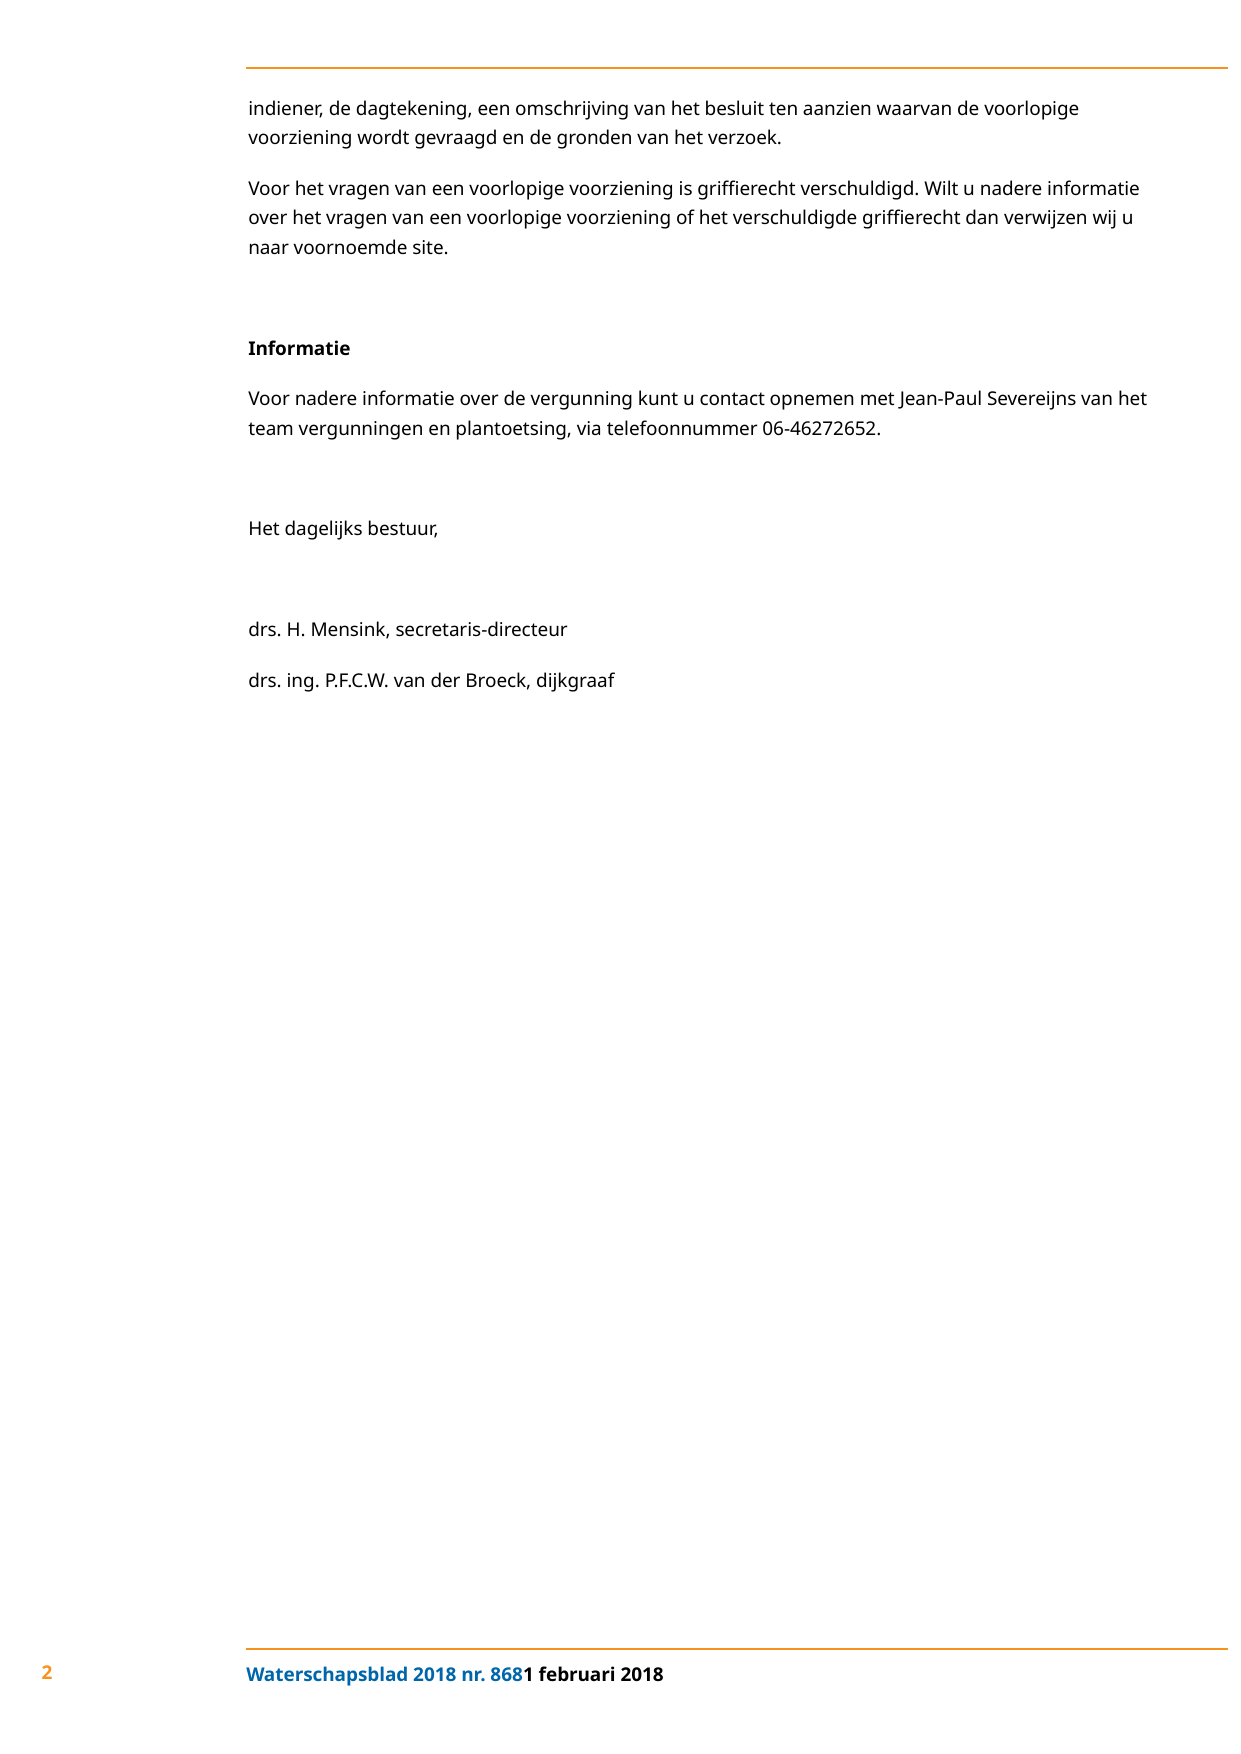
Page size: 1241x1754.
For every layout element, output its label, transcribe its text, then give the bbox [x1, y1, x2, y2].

text Het dagelijks bestuur, [248, 516, 1152, 541]
text drs. ing. P.F.C.W. van der Broeck, dijkgraaf [248, 667, 1152, 693]
text Voor nadere informatie over de vergunning kunt u contact opnemen met Jean-Paul Severeijns van het team vergunningen en plantoetsing, via telefoonnummer 06-46272652. [248, 385, 1152, 441]
text Voor het vragen van een voorlopige voorziening is griffierecht verschuldigd. Wilt u nadere informatie over het vragen van een voorlopige voorziening of het verschuldigde griffierecht dan verwijzen wij u naar voornoemde site. [248, 175, 1152, 260]
text Informatie [248, 335, 1152, 361]
text indiener, de dagtekening, een omschrijving van het besluit ten aanzien waarvan de voorlopige voorziening wordt gevraagd en de gronden van het verzoek. [248, 95, 1152, 150]
picture [41, 47, 231, 172]
text drs. H. Mensink, secretaris-directeur [248, 616, 1152, 642]
